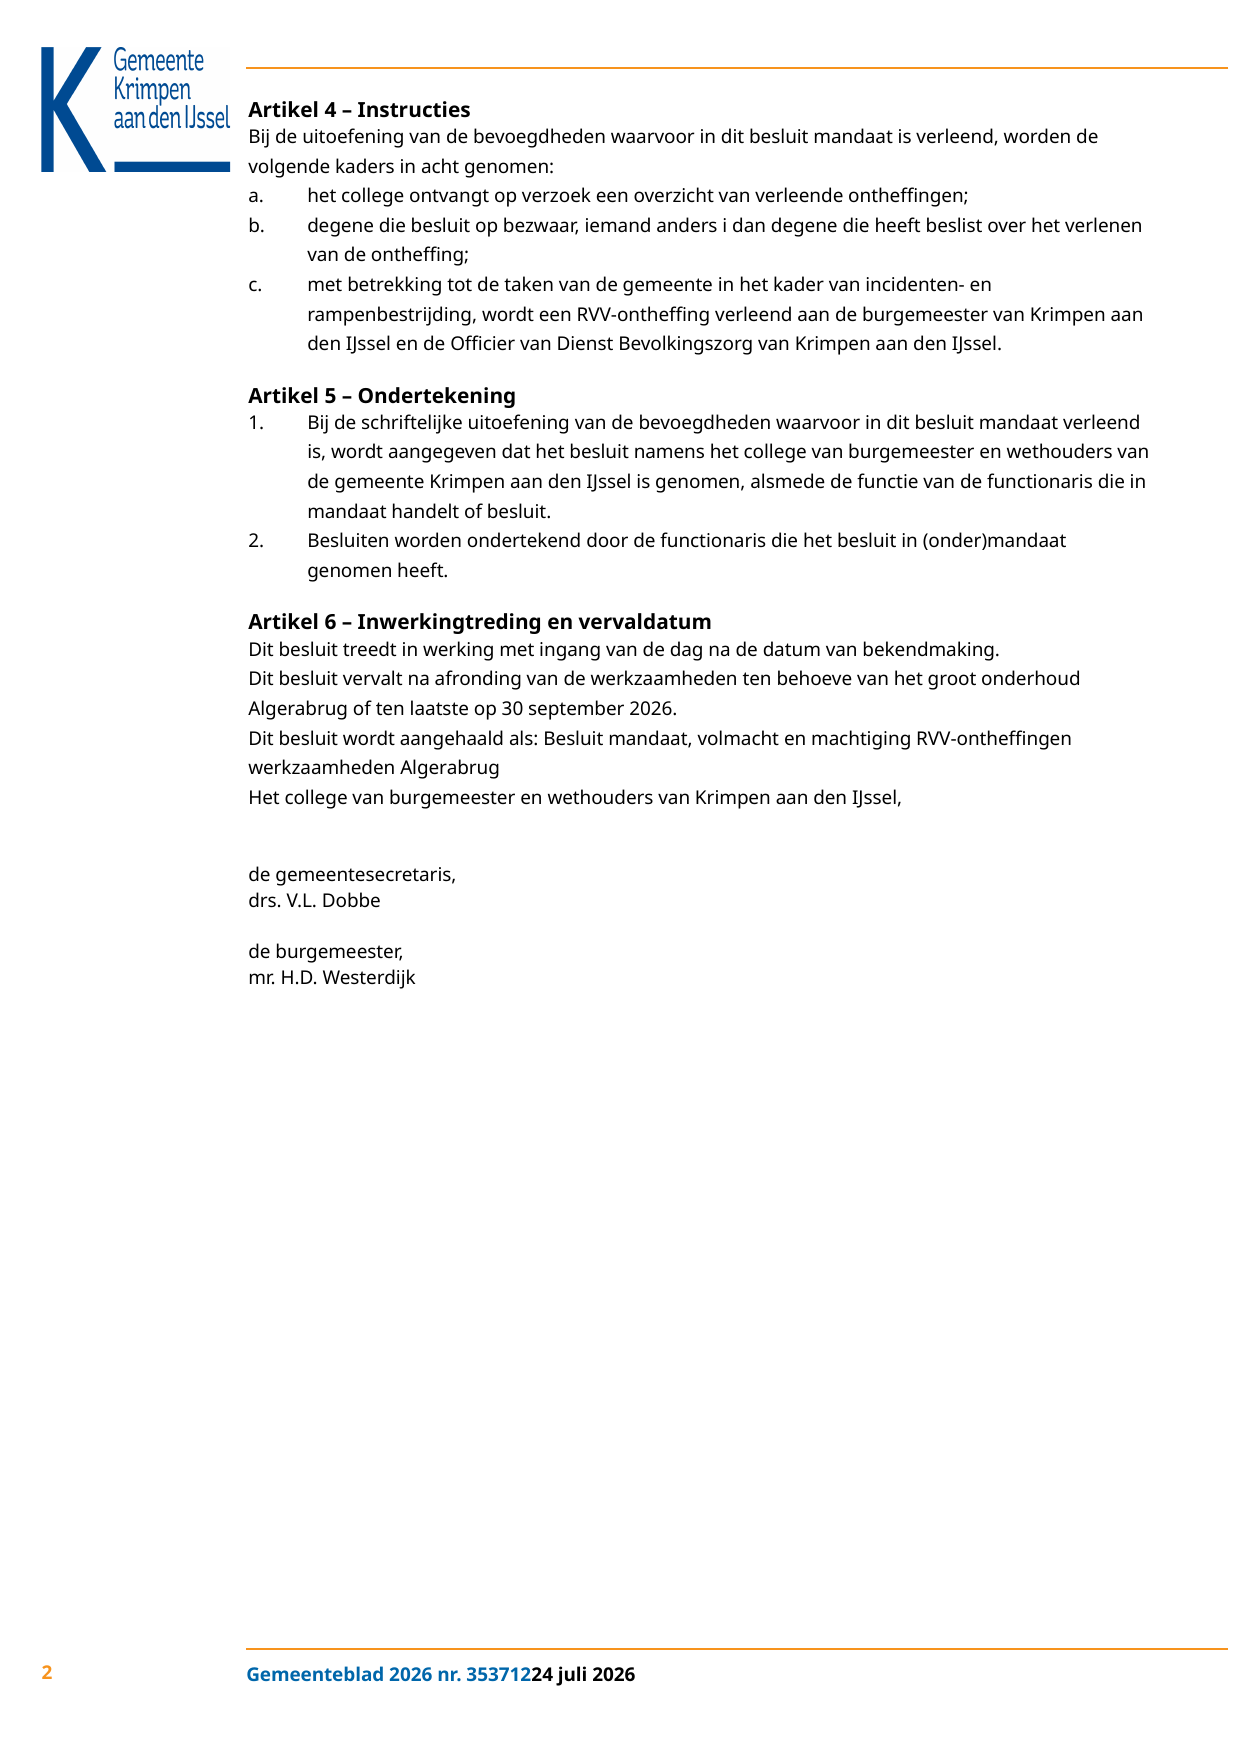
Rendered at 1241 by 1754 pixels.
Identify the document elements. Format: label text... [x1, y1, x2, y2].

list Besluiten worden ondertekend door de functionaris die het besluit in (onder)mandaat genomen heeft. [248, 527, 1152, 583]
list Bij de schriftelijke uitoefening van de bevoegdheden waarvoor in dit besluit mandaat verleend is, wordt aangegeven dat het besluit namens het college van burgemeester en wethouders van de gemeente Krimpen aan den IJssel is genomen, alsmede de functie van de functionaris die in mandaat handelt of besluit. [248, 409, 1152, 524]
text Artikel 5 – Ondertekening [248, 381, 1152, 409]
text Dit besluit wordt aangehaald als: Besluit mandaat, volmacht en machtiging RVV-ontheffingen werkzaamheden Algerabrug [248, 725, 1152, 780]
text Artikel 4 – Instructies [248, 95, 1152, 123]
text drs. V.L. Dobbe [248, 887, 1152, 912]
text Dit besluit treedt in werking met ingang van de dag na de datum van bekendmaking. [248, 636, 1152, 662]
list degene die besluit op bezwaar, iemand anders i dan degene die heeft beslist over het verlenen van de ontheffing; [248, 212, 1152, 267]
list met betrekking tot de taken van de gemeente in het kader van incidenten- en rampenbestrijding, wordt een RVV-ontheffing verleend aan de burgemeester van Krimpen aan den IJssel en de Officier van Dienst Bevolkingszorg van Krimpen aan den IJssel. [248, 271, 1152, 356]
picture [41, 47, 231, 172]
text de gemeentesecretaris, [248, 861, 1152, 887]
text de burgemeester, [248, 938, 1152, 964]
text mr. H.D. Westerdijk [248, 964, 1152, 990]
text Artikel 6 – Inwerkingtreding en vervaldatum [248, 607, 1152, 636]
text Bij de uitoefening van de bevoegdheden waarvoor in dit besluit mandaat is verleend, worden de volgende kaders in acht genomen: [248, 123, 1152, 178]
text Dit besluit vervalt na afronding van de werkzaamheden ten behoeve van het groot onderhoud Algerabrug of ten laatste op 30 september 2026. [248, 666, 1152, 721]
list het college ontvangt op verzoek een overzicht van verleende ontheffingen; [248, 182, 1152, 208]
text Het college van burgemeester en wethouders van Krimpen aan den IJssel, [248, 784, 1152, 809]
